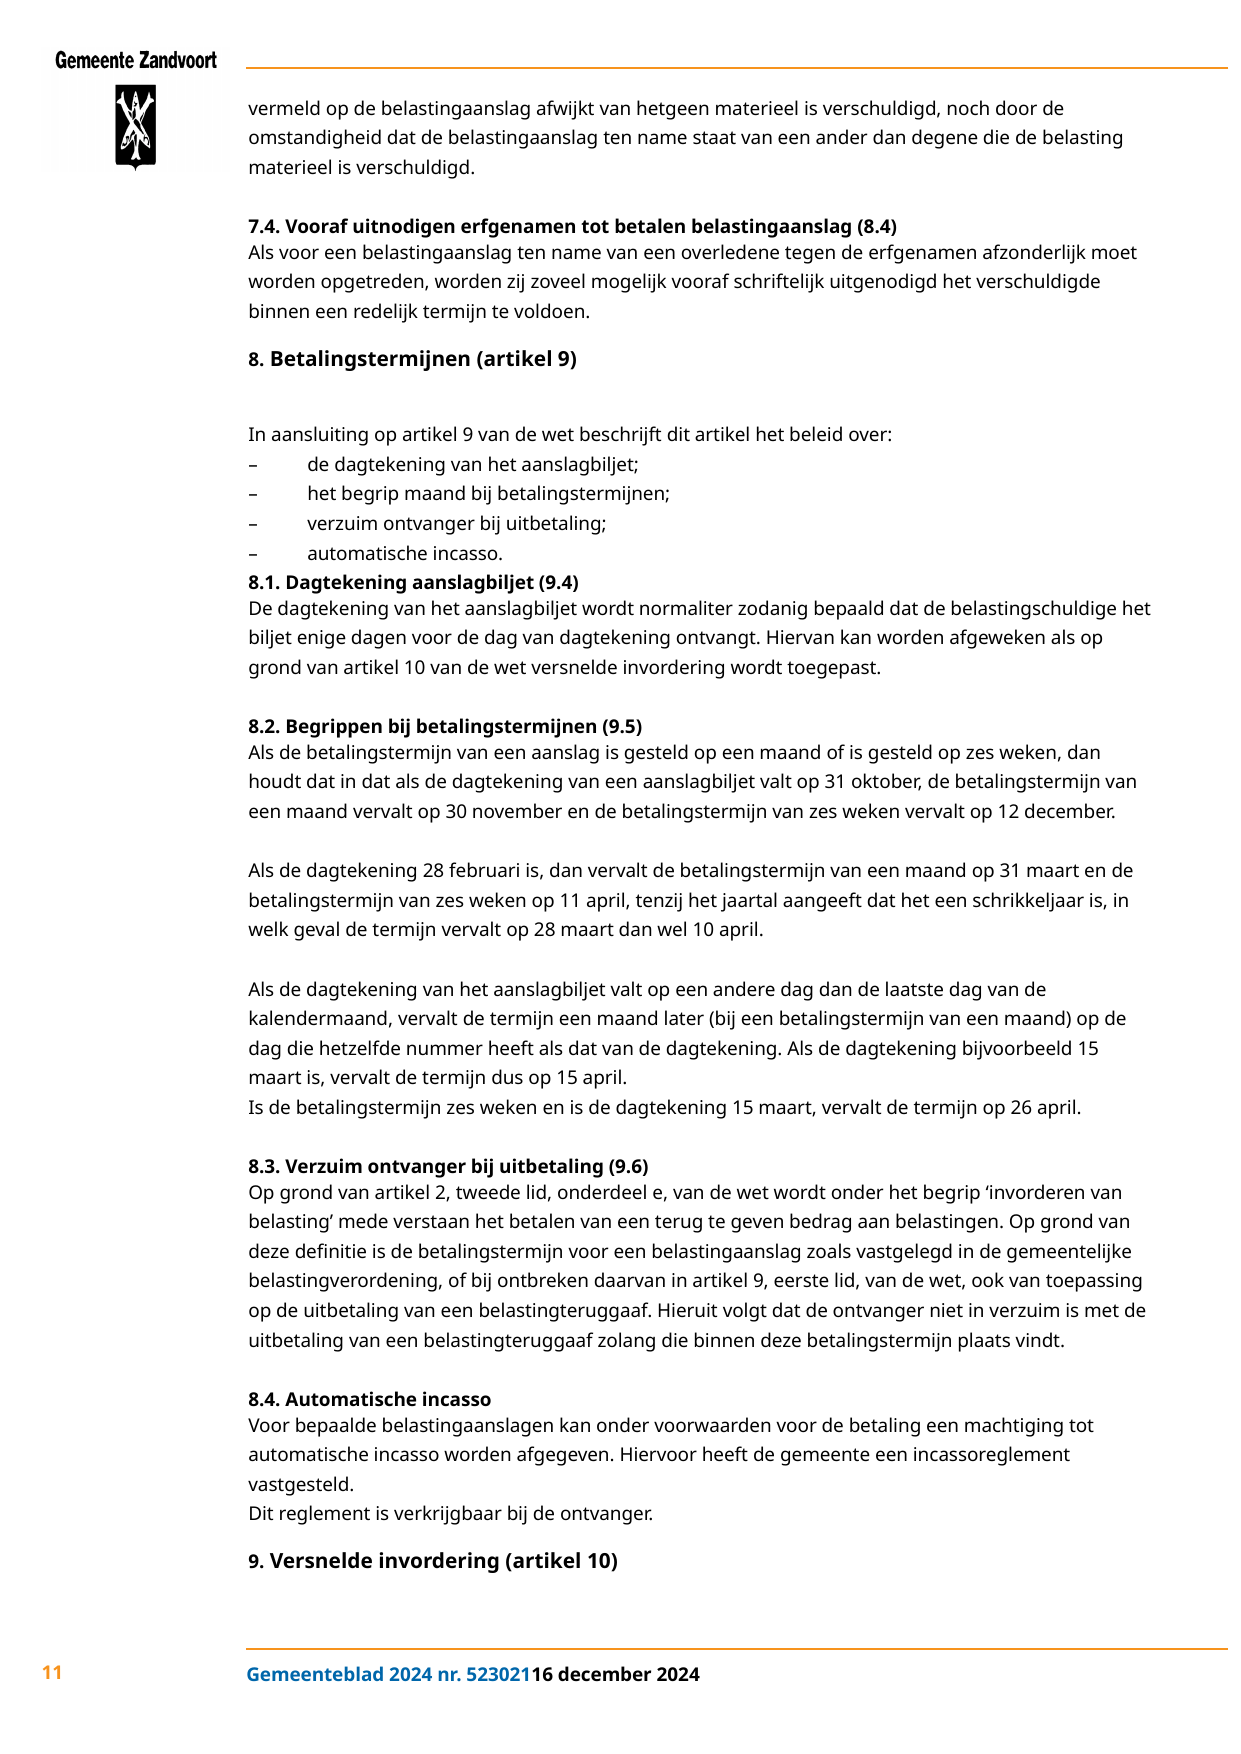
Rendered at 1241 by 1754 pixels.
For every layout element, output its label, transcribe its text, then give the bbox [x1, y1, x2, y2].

list automatische incasso. [248, 540, 1152, 565]
text 7.4. Vooraf uitnodigen erfgenamen tot betalen belastingaanslag (8.4) [248, 213, 1152, 239]
text 8.1. Dagtekening aanslagbiljet (9.4) [248, 569, 1152, 595]
text De dagtekening van het aanslagbiljet wordt normaliter zodanig bepaald dat de belastingschuldige het biljet enige dagen voor de dag van dagtekening ontvangt. Hiervan kan worden afgeweken als op grond van artikel 10 van de wet versnelde invordering wordt toegepast. [248, 595, 1152, 680]
text In aansluiting op artikel 9 van de wet beschrijft dit artikel het beleid over: [248, 421, 1152, 447]
text Als de dagtekening van het aanslagbiljet valt op een andere dag dan de laatste dag van de kalendermaand, vervalt de termijn een maand later (bij een betalingstermijn van een maand) op de dag die hetzelfde nummer heeft als dat van de dagtekening. Als de dagtekening bijvoorbeeld 15 maart is, vervalt de termijn dus op 15 april. [248, 976, 1152, 1090]
text Als de dagtekening 28 februari is, dan vervalt de betalingstermijn van een maand op 31 maart en de betalingstermijn van zes weken op 11 april, tenzij het jaartal aangeeft dat het een schrikkeljaar is, in welk geval de termijn vervalt op 28 maart dan wel 10 april. [248, 857, 1152, 942]
list de dagtekening van het aanslagbiljet; [248, 451, 1152, 477]
text Als de betalingstermijn van een aanslag is gesteld op een maand of is gesteld op zes weken, dan houdt dat in dat als de dagtekening van een aanslagbiljet valt op 31 oktober, de betalingstermijn van een maand vervalt op 30 november en de betalingstermijn van zes weken vervalt op 12 december. [248, 739, 1152, 824]
text Dit reglement is verkrijgbaar bij de ontvanger. [248, 1501, 1152, 1526]
text 8. Betalingstermijnen (artikel 9) [248, 344, 1152, 372]
text Is de betalingstermijn zes weken en is de dagtekening 15 maart, vervalt de termijn op 26 april. [248, 1094, 1152, 1120]
text Voor bepaalde belastingaanslagen kan onder voorwaarden voor de betaling een machtiging tot automatische incasso worden afgegeven. Hiervoor heeft de gemeente een incassoreglement vastgesteld. [248, 1412, 1152, 1497]
text Als voor een belastingaanslag ten name van een overledene tegen de erfgenamen afzonderlijk moet worden opgetreden, worden zij zoveel mogelijk vooraf schriftelijk uitgenodigd het verschuldigde binnen een redelijk termijn te voldoen. [248, 239, 1152, 324]
text 8.3. Verzuim ontvanger bij uitbetaling (9.6) [248, 1153, 1152, 1179]
text Op grond van artikel 2, tweede lid, onderdeel e, van de wet wordt onder het begrip ‘invorderen van belasting’ mede verstaan het betalen van een terug te geven bedrag aan belastingen. Op grond van deze definitie is de betalingstermijn voor een belastingaanslag zoals vastgelegd in de gemeentelijke belastingverordening, of bij ontbreken daarvan in artikel 9, eerste lid, van de wet, ook van toepassing op de uitbetaling van een belastingteruggaaf. Hieruit volgt dat de ontvanger niet in verzuim is met de uitbetaling van een belastingteruggaaf zolang die binnen deze betalingstermijn plaats vindt. [248, 1179, 1152, 1353]
text 8.2. Begrippen bij betalingstermijnen (9.5) [248, 713, 1152, 739]
text 9. Versnelde invordering (artikel 10) [248, 1546, 1152, 1574]
list het begrip maand bij betalingstermijnen; [248, 481, 1152, 506]
picture [41, 47, 231, 172]
list verzuim ontvanger bij uitbetaling; [248, 510, 1152, 536]
text 8.4. Automatische incasso [248, 1386, 1152, 1412]
text vermeld op de belastingaanslag afwijkt van hetgeen materieel is verschuldigd, noch door de omstandigheid dat de belastingaanslag ten name staat van een ander dan degene die de belasting materieel is verschuldigd. [248, 95, 1152, 180]
